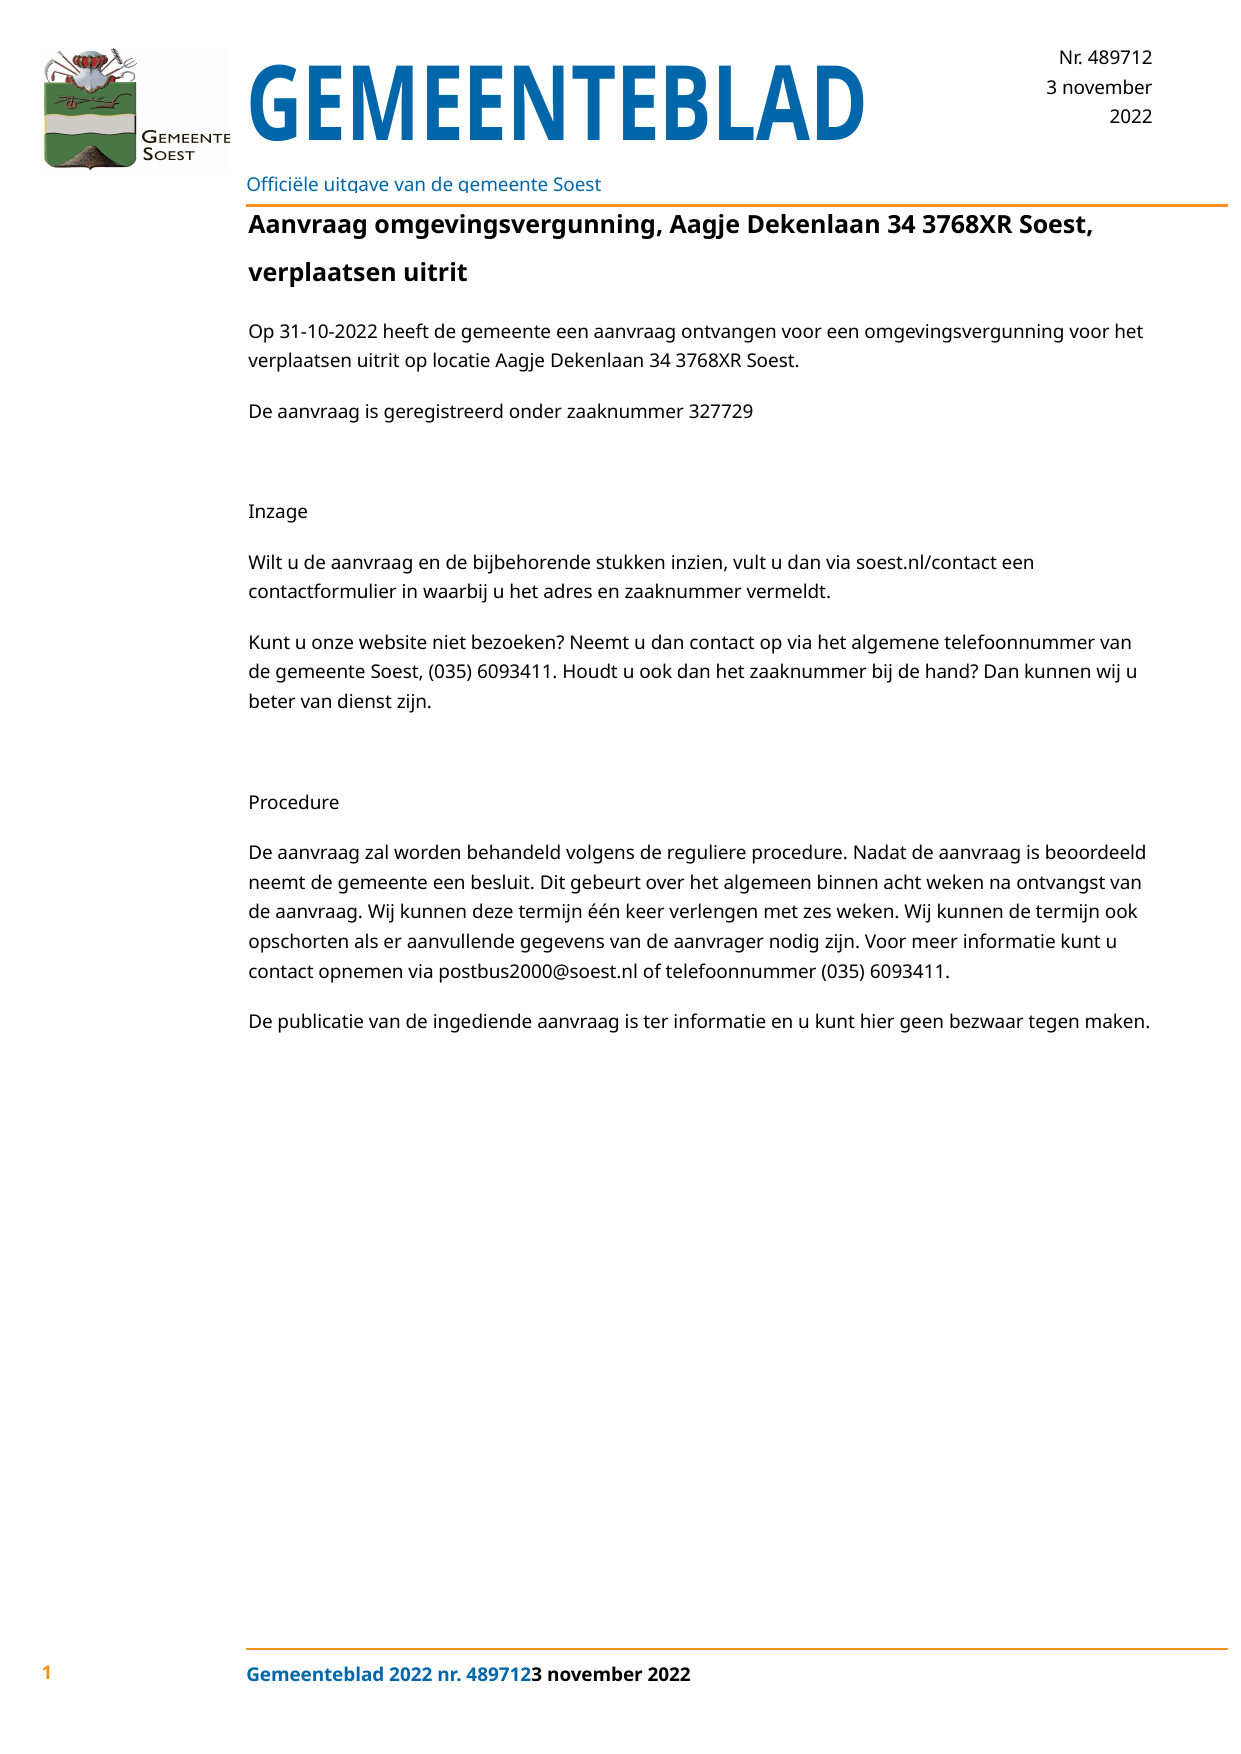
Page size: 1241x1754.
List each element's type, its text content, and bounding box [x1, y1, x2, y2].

text De aanvraag is geregistreerd onder zaaknummer 327729 [248, 398, 1152, 424]
text Procedure [248, 789, 1152, 815]
text Kunt u onze website niet bezoeken? Neemt u dan contact op via het algemene telefoonnummer van de gemeente Soest, (035) 6093411. Houdt u ook dan het zaaknummer bij de hand? Dan kunnen wij u beter van dienst zijn. [248, 629, 1152, 714]
text De aanvraag zal worden behandeld volgens de reguliere procedure. Nadat de aanvraag is beoordeeld neemt de gemeente een besluit. Dit gebeurt over het algemeen binnen acht weken na ontvangst van de aanvraag. Wij kunnen deze termijn één keer verlengen met zes weken. Wij kunnen de termijn ook opschorten als er aanvullende gegevens van de aanvrager nodig zijn. Voor meer informatie kunt u contact opnemen via postbus2000@soest.nl of telefoonnummer (035) 6093411. [248, 839, 1152, 984]
text Op 31-10-2022 heeft de gemeente een aanvraag ontvangen voor een omgevingsvergunning voor het verplaatsen uitrit op locatie Aagje Dekenlaan 34 3768XR Soest. [248, 318, 1152, 373]
picture [41, 47, 231, 172]
text Inzage [248, 499, 1152, 524]
text De publicatie van de ingediende aanvraag is ter informatie en u kunt hier geen bezwaar tegen maken. [248, 1008, 1152, 1034]
text Wilt u de aanvraag en de bijbehorende stukken inzien, vult u dan via soest.nl/contact een contactformulier in waarbij u het adres en zaaknummer vermeldt. [248, 549, 1152, 604]
text Aanvraag omgevingsvergunning, Aagje Dekenlaan 34 3768XR Soest, verplaatsen uitrit [248, 207, 1152, 288]
